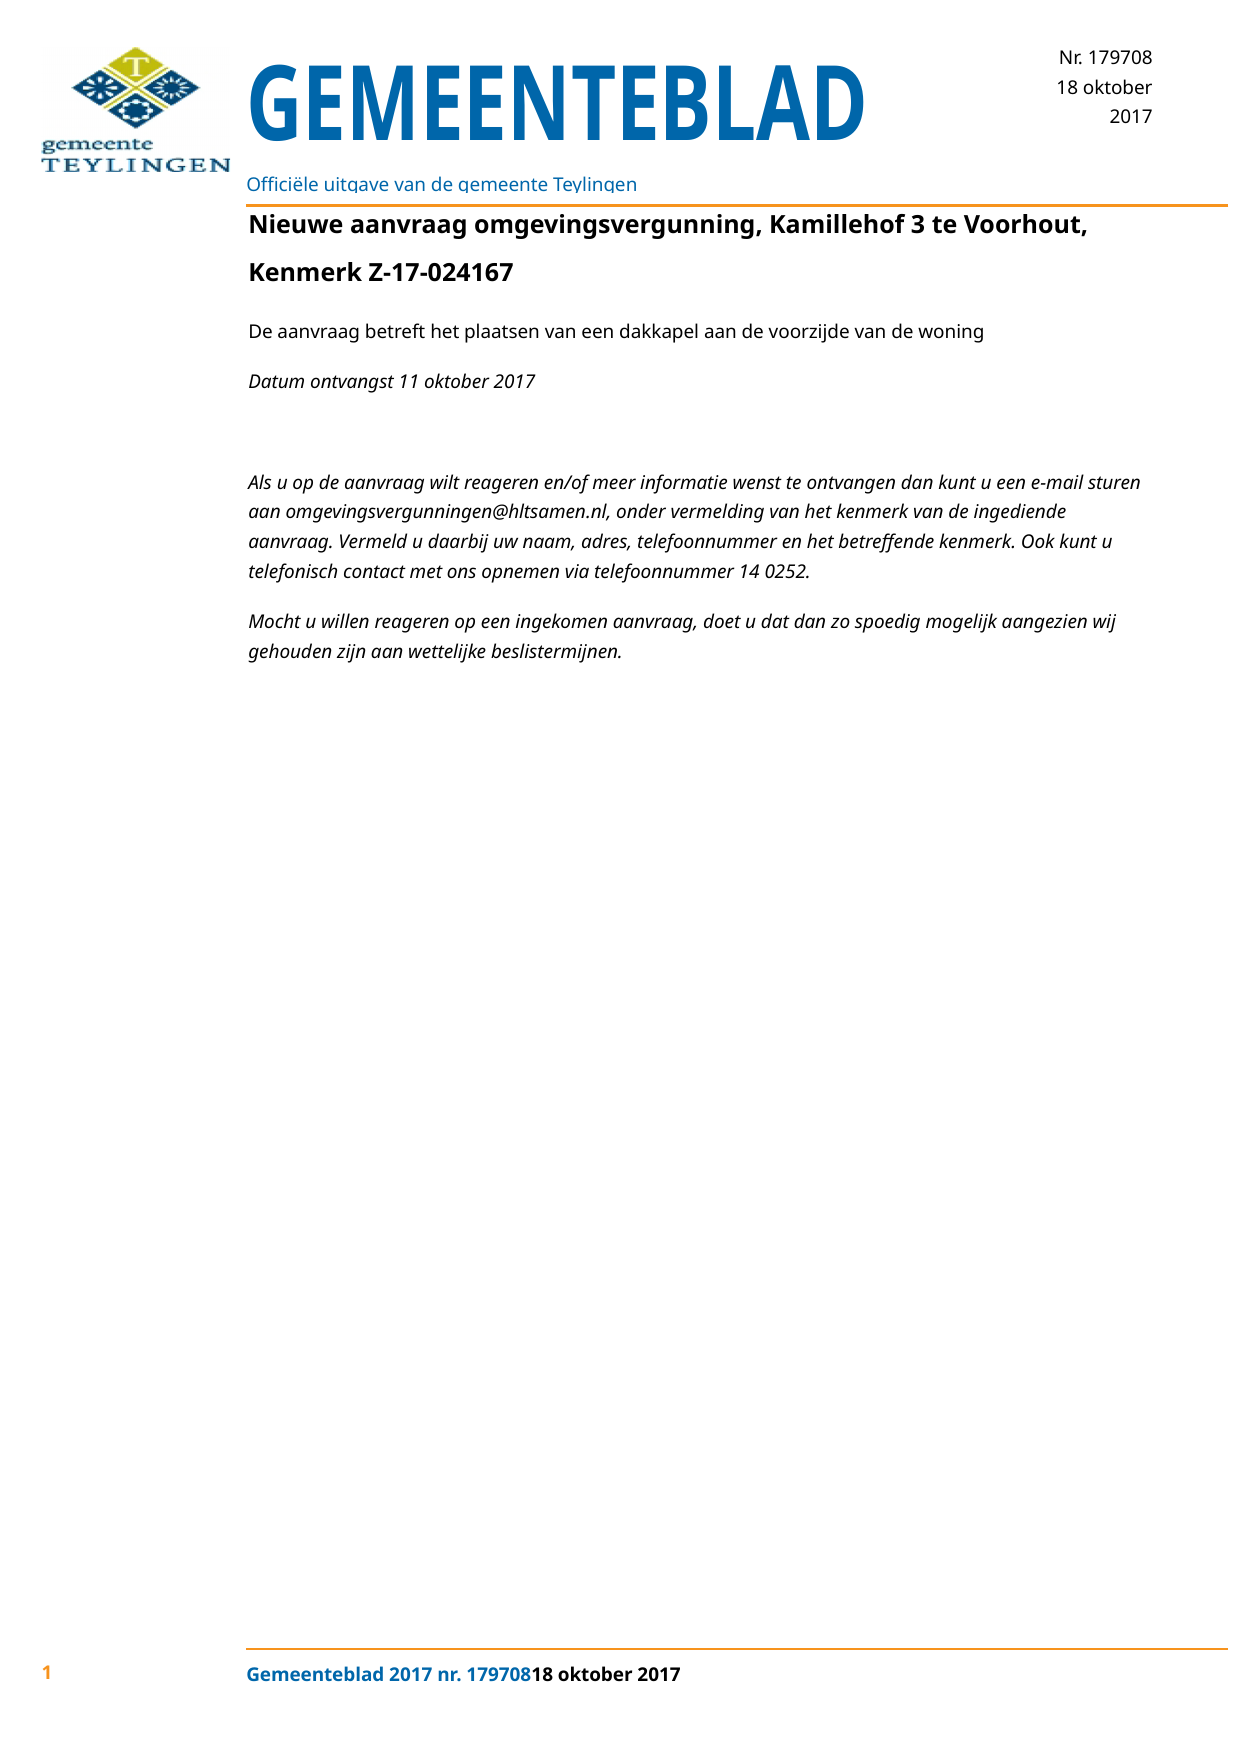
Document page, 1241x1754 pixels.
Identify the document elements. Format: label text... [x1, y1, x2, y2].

text Mocht u willen reageren op een ingekomen aanvraag, doet u dat dan zo spoedig mogelijk aangezien wij gehouden zijn aan wettelijke beslistermijnen. [248, 608, 1152, 664]
picture [41, 47, 231, 172]
text Datum ontvangst 11 oktober 2017 [248, 368, 1152, 394]
text Als u op de aanvraag wilt reageren en/of meer informatie wenst te ontvangen dan kunt u een e-mail sturen aan omgevingsvergunningen@hltsamen.nl, onder vermelding van het kenmerk van de ingediende aanvraag. Vermeld u daarbij uw naam, adres, telefoonnummer en het betreffende kenmerk. Ook kunt u telefonisch contact met ons opnemen via telefoonnummer 14 0252. [248, 469, 1152, 584]
text De aanvraag betreft het plaatsen van een dakkapel aan de voorzijde van de woning [248, 318, 1152, 344]
text Nieuwe aanvraag omgevingsvergunning, Kamillehof 3 te Voorhout, Kenmerk Z-17-024167 [248, 207, 1152, 288]
